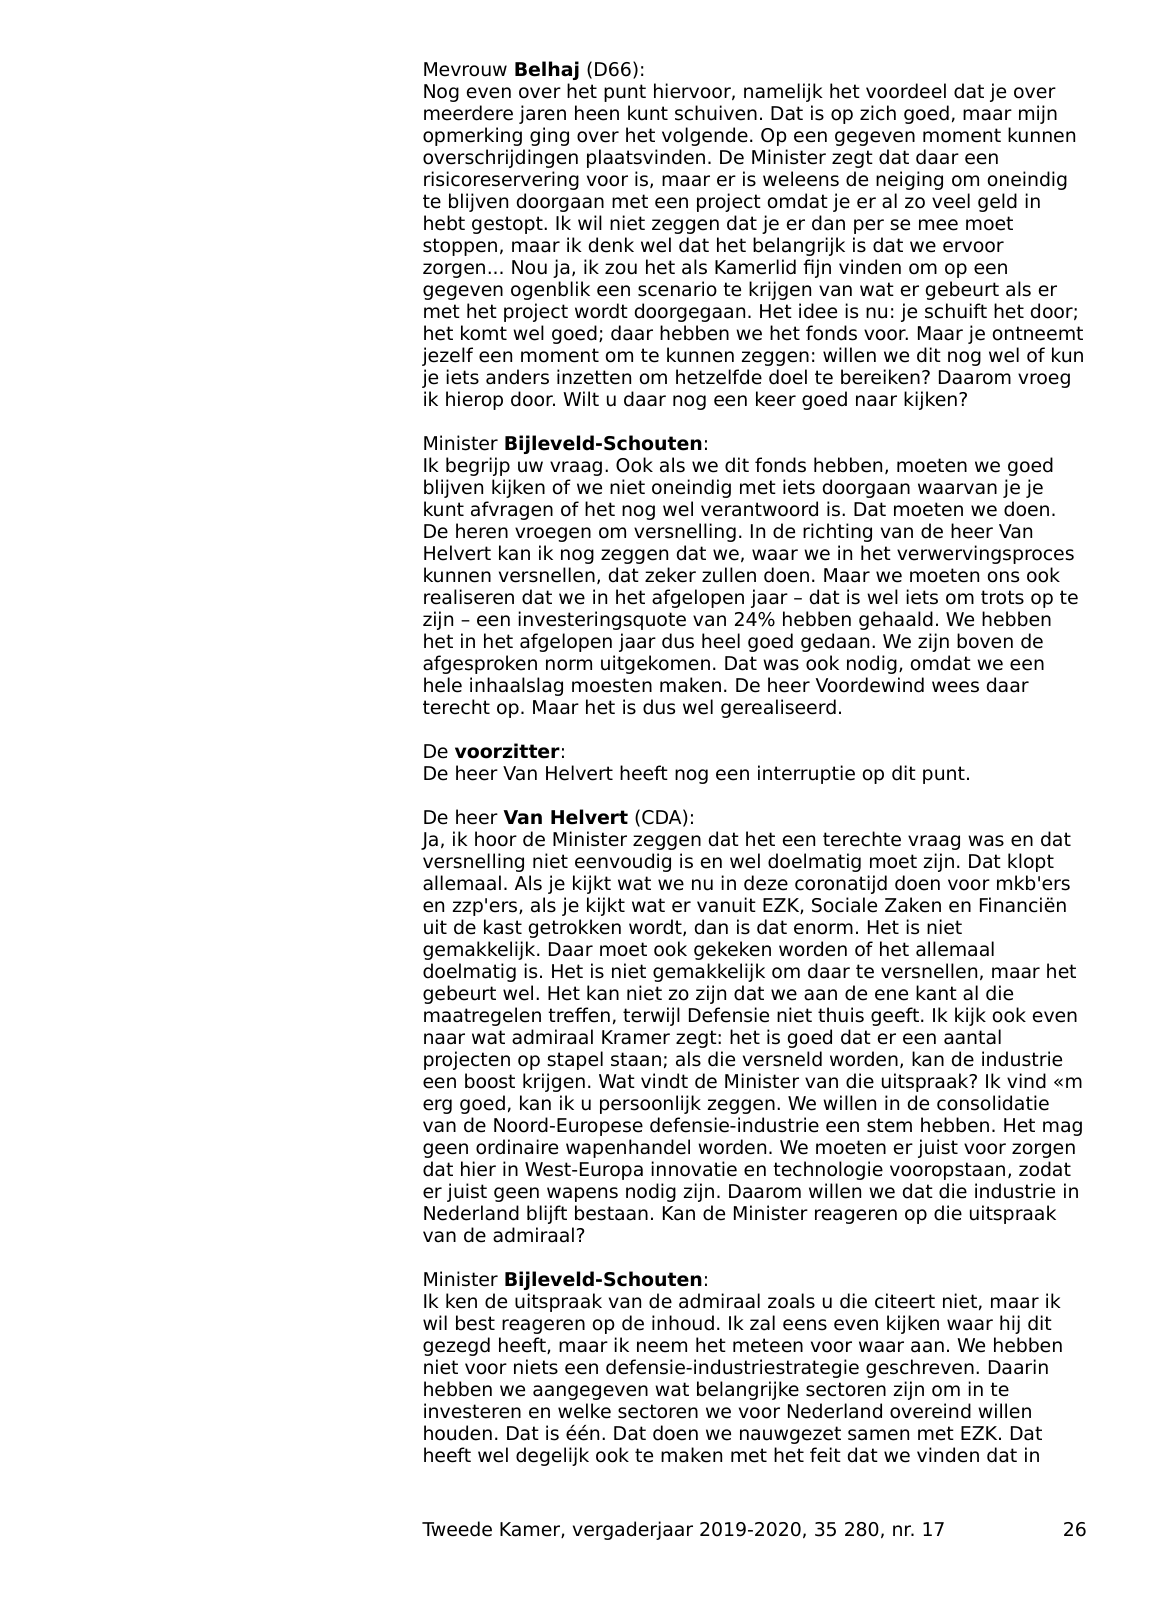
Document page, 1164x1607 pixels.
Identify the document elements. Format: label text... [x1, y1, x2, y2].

text Nog even over het punt hiervoor, namelijk het voordeel dat je over meerdere jaren heen kunt schuiven. Dat is op zich goed, maar mijn opmerking ging over het volgende. Op een gegeven moment kunnen overschrijdingen plaatsvinden. De Minister zegt dat daar een risicoreservering voor is, maar er is weleens de neiging om oneindig te blijven doorgaan met een project omdat je er al zo veel geld in hebt gestopt. Ik wil niet zeggen dat je er dan per se mee moet stoppen, maar ik denk wel dat het belangrijk is dat we ervoor zorgen... Nou ja, ik zou het als Kamerlid fijn vinden om op een gegeven ogenblik een scenario te krijgen van wat er gebeurt als er met het project wordt doorgegaan. Het idee is nu: je schuift het door; het komt wel goed; daar hebben we het fonds voor. Maar je ontneemt jezelf een moment om te kunnen zeggen: willen we dit nog wel of kun je iets anders inzetten om hetzelfde doel te bereiken? Daarom vroeg ik hierop door. Wilt u daar nog een keer goed naar kijken? [422, 81, 1087, 411]
text De heer Van Helvert (CDA): [422, 807, 1087, 829]
text De voorzitter: [422, 741, 1087, 763]
text Ja, ik hoor de Minister zeggen dat het een terechte vraag was en dat versnelling niet eenvoudig is en wel doelmatig moet zijn. Dat klopt allemaal. Als je kijkt wat we nu in deze coronatijd doen voor mkb'ers en zzp'ers, als je kijkt wat er vanuit EZK, Sociale Zaken en Financiën uit de kast getrokken wordt, dan is dat enorm. Het is niet gemakkelijk. Daar moet ook gekeken worden of het allemaal doelmatig is. Het is niet gemakkelijk om daar te versnellen, maar het gebeurt wel. Het kan niet zo zijn dat we aan de ene kant al die maatregelen treffen, terwijl Defensie niet thuis geeft. Ik kijk ook even naar wat admiraal Kramer zegt: het is goed dat er een aantal projecten op stapel staan; als die versneld worden, kan de industrie een boost krijgen. Wat vindt de Minister van die uitspraak? Ik vind «m erg goed, kan ik u persoonlijk zeggen. We willen in de consolidatie van de Noord-Europese defensie-industrie een stem hebben. Het mag geen ordinaire wapenhandel worden. We moeten er juist voor zorgen dat hier in West-Europa innovatie en technologie vooropstaan, zodat er juist geen wapens nodig zijn. Daarom willen we dat die industrie in Nederland blijft bestaan. Kan de Minister reageren op die uitspraak van de admiraal? [422, 829, 1087, 1247]
text Ik begrijp uw vraag. Ook als we dit fonds hebben, moeten we goed blijven kijken of we niet oneindig met iets doorgaan waarvan je je kunt afvragen of het nog wel verantwoord is. Dat moeten we doen. De heren vroegen om versnelling. In de richting van de heer Van Helvert kan ik nog zeggen dat we, waar we in het verwervingsproces kunnen versnellen, dat zeker zullen doen. Maar we moeten ons ook realiseren dat we in het afgelopen jaar – dat is wel iets om trots op te zijn – een investeringsquote van 24% hebben gehaald. We hebben het in het afgelopen jaar dus heel goed gedaan. We zijn boven de afgesproken norm uitgekomen. Dat was ook nodig, omdat we een hele inhaalslag moesten maken. De heer Voordewind wees daar terecht op. Maar het is dus wel gerealiseerd. [422, 455, 1087, 719]
text Minister Bijleveld-Schouten: [422, 433, 1087, 455]
text De heer Van Helvert heeft nog een interruptie op dit punt. [422, 763, 1087, 785]
text Ik ken de uitspraak van de admiraal zoals u die citeert niet, maar ik wil best reageren op de inhoud. Ik zal eens even kijken waar hij dit gezegd heeft, maar ik neem het meteen voor waar aan. We hebben niet voor niets een defensie-industriestrategie geschreven. Daarin hebben we aangegeven wat belangrijke sectoren zijn om in te investeren en welke sectoren we voor Nederland overeind willen houden. Dat is één. Dat doen we nauwgezet samen met EZK. Dat heeft wel degelijk ook te maken met het feit dat we vinden dat in [422, 1291, 1087, 1467]
text Minister Bijleveld-Schouten: [422, 1269, 1087, 1291]
text Mevrouw Belhaj (D66): [422, 59, 1087, 81]
